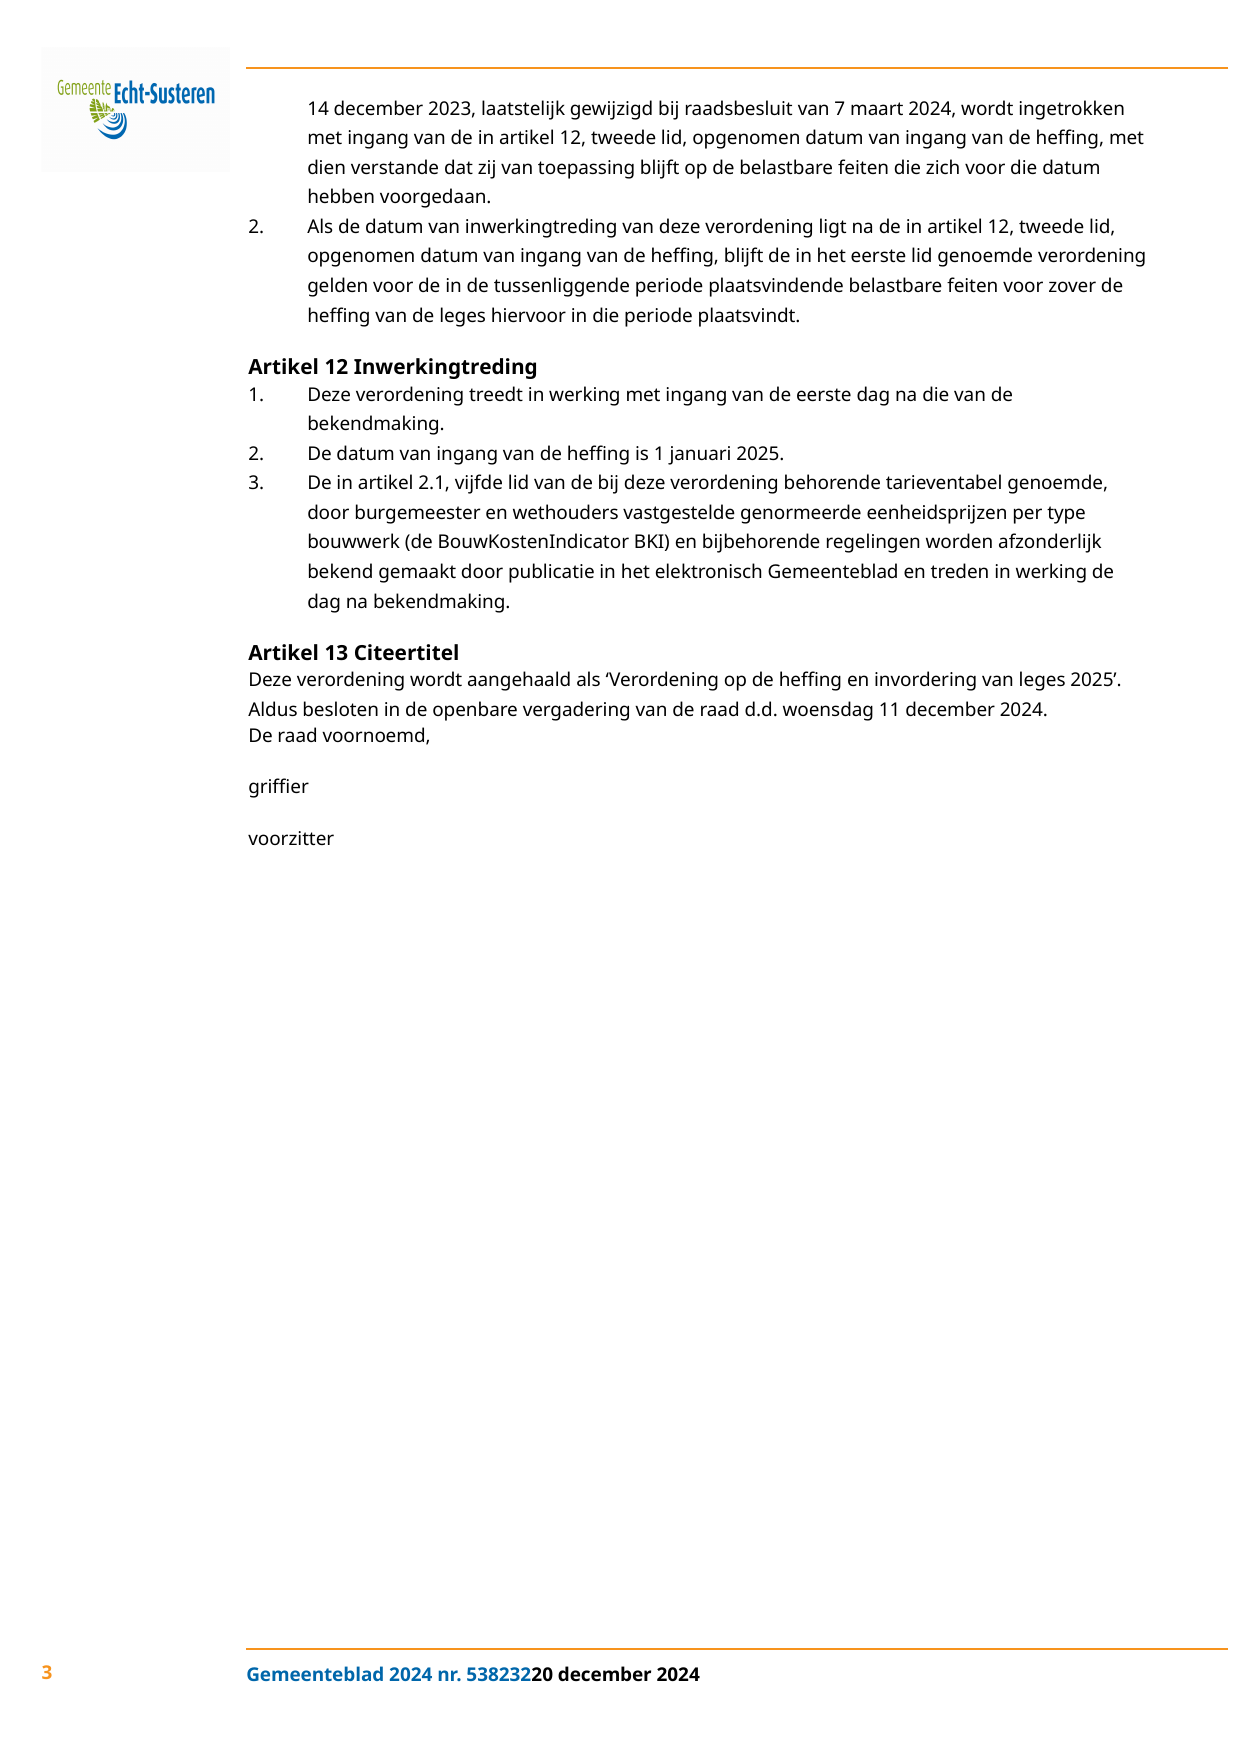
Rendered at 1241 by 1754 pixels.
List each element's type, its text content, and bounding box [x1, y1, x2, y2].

list De datum van ingang van de heffing is 1 januari 2025. [248, 440, 1152, 466]
text Artikel 12 Inwerkingtreding [248, 352, 1152, 381]
text Deze verordening wordt aangehaald als ‘Verordening op de heffing en invordering van leges 2025’. [248, 667, 1152, 692]
text De raad voornoemd, [248, 722, 1152, 748]
text Aldus besloten in de openbare vergadering van de raad d.d. woensdag 11 december 2024. [248, 696, 1152, 722]
picture [41, 47, 231, 172]
list 14 december 2023, laatstelijk gewijzigd bij raadsbesluit van 7 maart 2024, wordt ingetrokken met ingang van de in artikel 12, tweede lid, opgenomen datum van ingang van de heffing, met dien verstande dat zij van toepassing blijft op de belastbare feiten die zich voor die datum hebben voorgedaan. [248, 95, 1152, 209]
text Artikel 13 Citeertitel [248, 638, 1152, 667]
text griffier [248, 773, 1152, 799]
text voorzitter [248, 825, 1152, 851]
list Als de datum van inwerkingtreding van deze verordening ligt na de in artikel 12, tweede lid, opgenomen datum van ingang van de heffing, blijft de in het eerste lid genoemde verordening gelden voor de in de tussenliggende periode plaatsvindende belastbare feiten voor zover de heffing van de leges hiervoor in die periode plaatsvindt. [248, 213, 1152, 328]
list De in artikel 2.1, vijfde lid van de bij deze verordening behorende tarieventabel genoemde, door burgemeester en wethouders vastgestelde genormeerde eenheidsprijzen per type bouwwerk (de BouwKostenIndicator BKI) en bijbehorende regelingen worden afzonderlijk bekend gemaakt door publicatie in het elektronisch Gemeenteblad en treden in werking de dag na bekendmaking. [248, 469, 1152, 613]
list Deze verordening treedt in werking met ingang van de eerste dag na die van de bekendmaking. [248, 381, 1152, 436]
